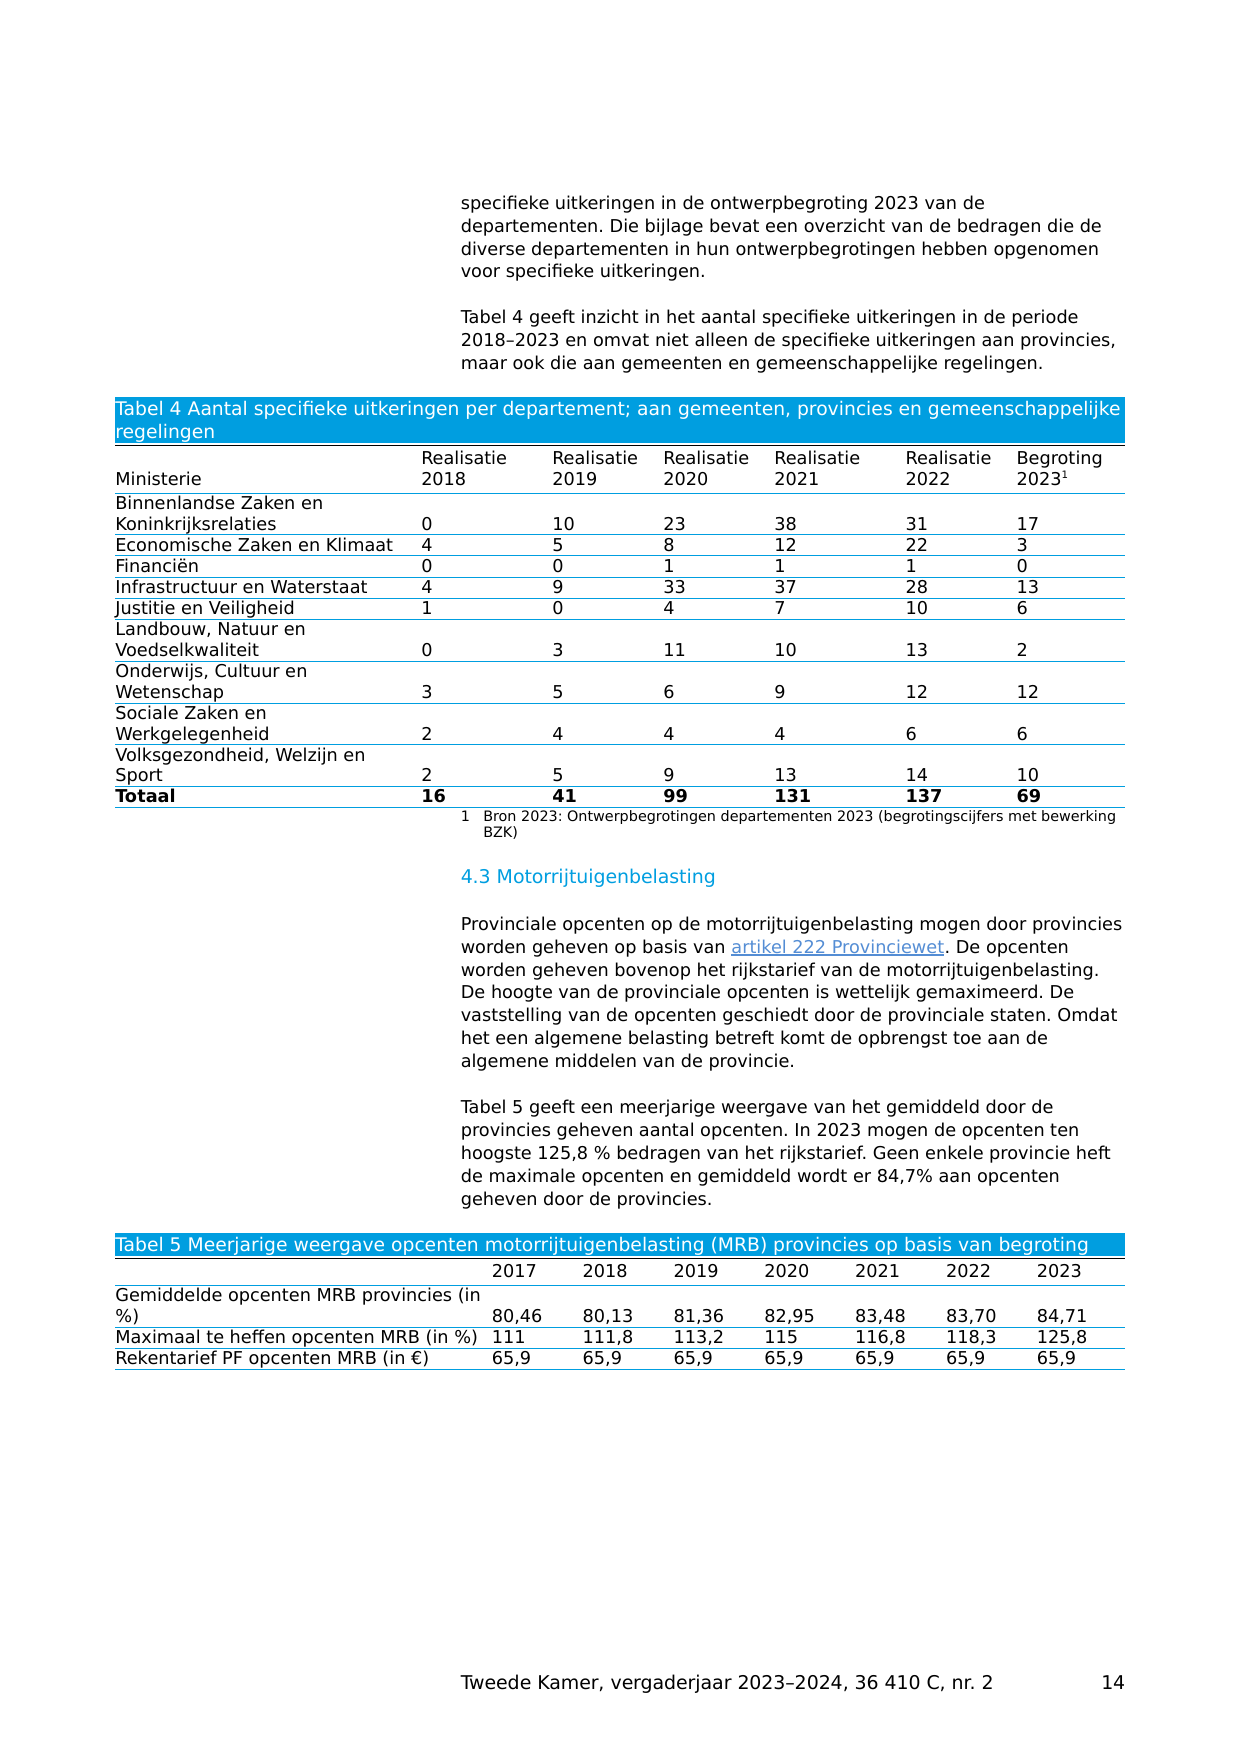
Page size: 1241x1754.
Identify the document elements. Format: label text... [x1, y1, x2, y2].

text Provinciale opcenten op de motorrijtuigenbelasting mogen door provincies worden geheven op basis van artikel 222 Provinciewet. De opcenten worden geheven bovenop het rijkstarief van de motorrijtuigenbelasting. De hoogte van de provinciale opcenten is wettelijk gemaximeerd. De vaststelling van de opcenten geschiedt door de provinciale staten. Omdat het een algemene belasting betreft komt de opbrengst toe aan de algemene middelen van de provincie. [461, 912, 1125, 1072]
table_cell 13 [1014, 578, 1125, 598]
table_cell 82,95 [761, 1286, 852, 1326]
table_cell 0 [418, 556, 549, 577]
table_cell 17 [1014, 494, 1125, 534]
table_cell 2 [418, 704, 549, 744]
table_cell Realisatie 2020 [660, 446, 771, 492]
table_cell 125,8 [1034, 1328, 1125, 1347]
table_cell 2 [418, 745, 549, 786]
table_cell 0 [549, 599, 660, 619]
table_cell 69 [1014, 787, 1125, 807]
table_cell 14 [903, 745, 1013, 786]
table_cell Realisatie 2018 [418, 446, 549, 492]
table_cell 31 [903, 494, 1013, 534]
table_cell 0 [418, 494, 549, 534]
table_cell 1 [418, 599, 549, 619]
table_cell 41 [549, 787, 660, 807]
table_cell 65,9 [670, 1349, 761, 1369]
table_cell 13 [903, 620, 1013, 661]
table_cell 2019 [670, 1259, 761, 1284]
table_cell Sociale Zaken en Werkgelegenheid [115, 704, 418, 744]
table_cell Totaal [115, 787, 418, 807]
table_cell 0 [1014, 556, 1125, 577]
table_cell 2021 [852, 1259, 943, 1284]
table_cell 65,9 [580, 1349, 670, 1369]
table_cell 5 [549, 535, 660, 555]
table_cell 65,9 [489, 1349, 579, 1369]
table_cell Financiën [115, 556, 418, 577]
table_cell Maximaal te heffen opcenten MRB (in %) [115, 1328, 489, 1347]
table_cell Realisatie 2022 [903, 446, 1013, 492]
table_cell 10 [549, 494, 660, 534]
table_cell 81,36 [670, 1286, 761, 1326]
table_cell 83,70 [943, 1286, 1034, 1326]
table_cell 7 [771, 599, 902, 619]
table_cell Realisatie 2019 [549, 446, 660, 492]
table_cell Ministerie [115, 446, 418, 492]
table_cell 1 [903, 556, 1013, 577]
table_cell 2 [1014, 620, 1125, 661]
table_cell 131 [771, 787, 902, 807]
table_cell 12 [771, 535, 902, 555]
table_cell 10 [903, 599, 1013, 619]
table_cell Infrastructuur en Waterstaat [115, 578, 418, 598]
table_cell 80,13 [580, 1286, 670, 1326]
table_cell 116,8 [852, 1328, 943, 1347]
table_cell 5 [549, 745, 660, 786]
table_cell 8 [660, 535, 771, 555]
table_cell 115 [761, 1328, 852, 1347]
title 4.3 Motorrijtuigenbelasting [461, 866, 1125, 888]
table_cell 28 [903, 578, 1013, 598]
table_cell 99 [660, 787, 771, 807]
table_cell 6 [903, 704, 1013, 744]
table_cell 83,48 [852, 1286, 943, 1326]
table_cell 4 [418, 535, 549, 555]
table_cell 6 [1014, 704, 1125, 744]
table_cell 9 [771, 662, 902, 702]
table_cell Onderwijs, Cultuur en Wetenschap [115, 662, 418, 702]
table_cell 9 [660, 745, 771, 786]
table_cell 4 [660, 599, 771, 619]
table_cell Realisatie 2021 [771, 446, 902, 492]
text Tabel 5 geeft een meerjarige weergave van het gemiddeld door de provincies geheven aantal opcenten. In 2023 mogen de opcenten ten hoogste 125,8 % bedragen van het rijkstarief. Geen enkele provincie heft de maximale opcenten en gemiddeld wordt er 84,7% aan opcenten geheven door de provincies. [461, 1095, 1125, 1210]
table_cell 1 [771, 556, 902, 577]
table_cell 113,2 [670, 1328, 761, 1347]
table_cell 4 [418, 578, 549, 598]
table_cell Begroting 20231 [1014, 446, 1125, 492]
table_cell 0 [549, 556, 660, 577]
table_cell Economische Zaken en Klimaat [115, 535, 418, 555]
text specifieke uitkeringen in de ontwerpbegroting 2023 van de departementen. Die bijlage bevat een overzicht van de bedragen die de diverse departementen in hun ontwerpbegrotingen hebben opgenomen voor specifieke uitkeringen. [461, 191, 1125, 282]
table_cell 4 [549, 704, 660, 744]
table_cell 1 [660, 556, 771, 577]
table_cell Volksgezondheid, Welzijn en Sport [115, 745, 418, 786]
table_cell 22 [903, 535, 1013, 555]
table_cell 111 [489, 1328, 579, 1347]
table_cell 3 [418, 662, 549, 702]
table_cell 3 [1014, 535, 1125, 555]
table_cell 23 [660, 494, 771, 534]
table_cell 4 [660, 704, 771, 744]
table_cell 80,46 [489, 1286, 579, 1326]
table_cell 11 [660, 620, 771, 661]
table_cell [115, 1259, 489, 1284]
table_cell Landbouw, Natuur en Voedselkwaliteit [115, 620, 418, 661]
table_cell 6 [660, 662, 771, 702]
table_cell 10 [1014, 745, 1125, 786]
table_cell 2018 [580, 1259, 670, 1284]
table_cell 65,9 [943, 1349, 1034, 1369]
table_cell 38 [771, 494, 902, 534]
table_cell Binnenlandse Zaken en Koninkrijksrelaties [115, 494, 418, 534]
table_cell 65,9 [761, 1349, 852, 1369]
table_cell 5 [549, 662, 660, 702]
table_cell 10 [771, 620, 902, 661]
table_cell 9 [549, 578, 660, 598]
table_cell 2017 [489, 1259, 579, 1284]
table_cell 137 [903, 787, 1013, 807]
table_cell 65,9 [852, 1349, 943, 1369]
table_cell 0 [418, 620, 549, 661]
table_cell 2020 [761, 1259, 852, 1284]
table_cell 13 [771, 745, 902, 786]
text Tabel 4 geeft inzicht in het aantal specifieke uitkeringen in de periode 2018–2023 en omvat niet alleen de specifieke uitkeringen aan provincies, maar ook die aan gemeenten en gemeenschappelijke regelingen. [461, 305, 1125, 374]
table_cell 37 [771, 578, 902, 598]
table_cell 65,9 [1034, 1349, 1125, 1369]
table_cell 2022 [943, 1259, 1034, 1284]
list Bron 2023: Ontwerpbegrotingen departementen 2023 (begrotingscijfers met bewerking BZK) [461, 808, 1125, 841]
table_cell 12 [903, 662, 1013, 702]
table_cell 111,8 [580, 1328, 670, 1347]
table_cell 3 [549, 620, 660, 661]
table_cell 4 [771, 704, 902, 744]
table_cell 33 [660, 578, 771, 598]
table_cell 6 [1014, 599, 1125, 619]
table_cell 2023 [1034, 1259, 1125, 1284]
table_cell Rekentarief PF opcenten MRB (in €) [115, 1349, 489, 1369]
table_cell 12 [1014, 662, 1125, 702]
table_cell 118,3 [943, 1328, 1034, 1347]
table_cell Justitie en Veiligheid [115, 599, 418, 619]
table_cell Gemiddelde opcenten MRB provincies (in %) [115, 1286, 489, 1326]
table_cell 16 [418, 787, 549, 807]
table_cell 84,71 [1034, 1286, 1125, 1326]
